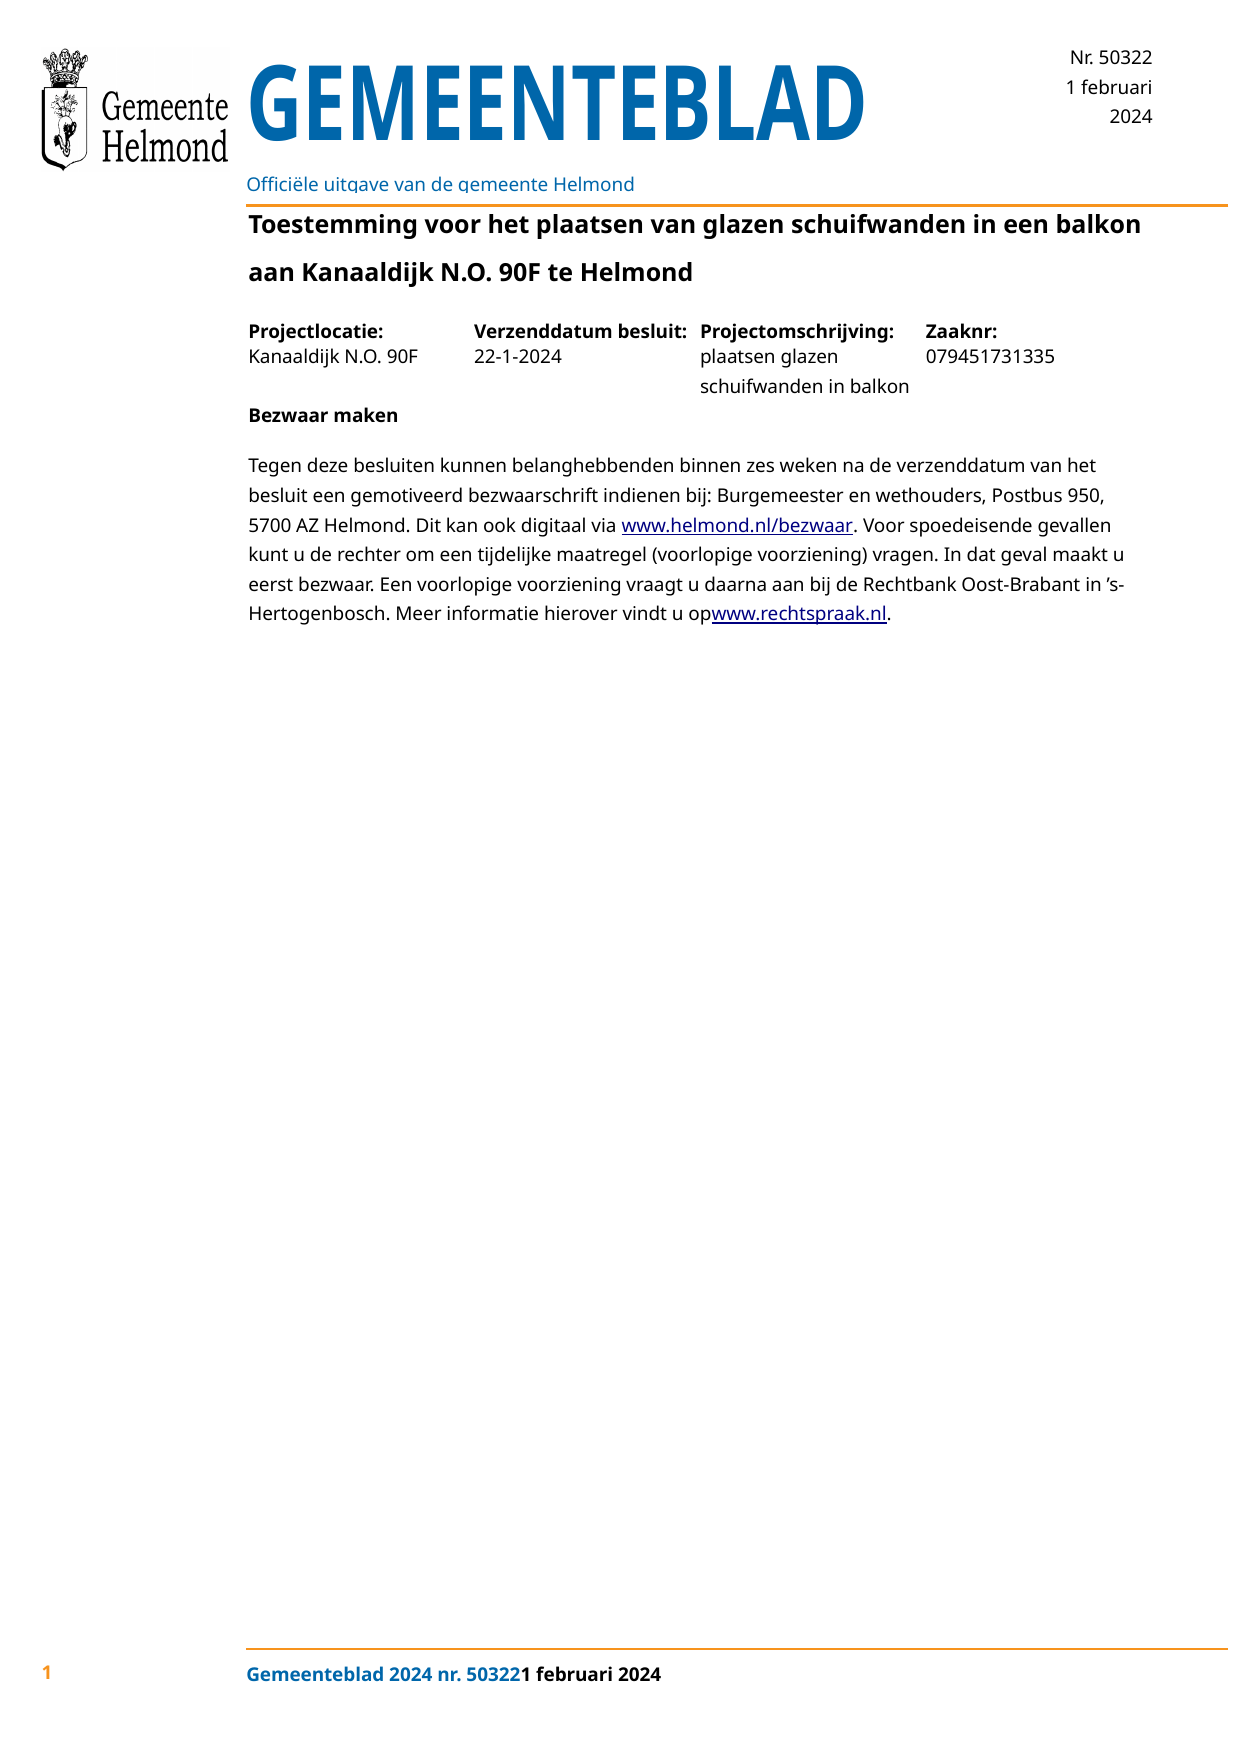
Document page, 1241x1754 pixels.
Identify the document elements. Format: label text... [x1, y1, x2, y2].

text Toestemming voor het plaatsen van glazen schuifwanden in een balkon aan Kanaaldijk N.O. 90F te Helmond [248, 207, 1152, 288]
table_header Projectomschrijving: [700, 318, 926, 344]
table_header Zaaknr: [926, 318, 1152, 344]
table_header Projectlocatie: [248, 318, 474, 344]
text Bezwaar maken [248, 402, 1152, 428]
table_header Verzenddatum besluit: [474, 318, 700, 344]
table_cell 079451731335 [926, 344, 1152, 399]
table_cell plaatsen glazen schuifwanden in balkon [700, 344, 926, 399]
table_cell Kanaaldijk N.O. 90F [248, 344, 474, 399]
picture [41, 47, 231, 172]
table_cell 22-1-2024 [474, 344, 700, 399]
text Tegen deze besluiten kunnen belanghebbenden binnen zes weken na de verzenddatum van het besluit een gemotiveerd bezwaarschrift indienen bij: Burgemeester en wethouders, Postbus 950, 5700 AZ Helmond. Dit kan ook digitaal via www.helmond.nl/bezwaar. Voor spoedeisende gevallen kunt u de rechter om een tijdelijke maatregel (voorlopige voorziening) vragen. In dat geval maakt u eerst bezwaar. Een voorlopige voorziening vraagt u daarna aan bij de Rechtbank Oost-Brabant in ’s-Hertogenbosch. Meer informatie hierover vindt u opwww.rechtspraak.nl. [248, 453, 1152, 626]
